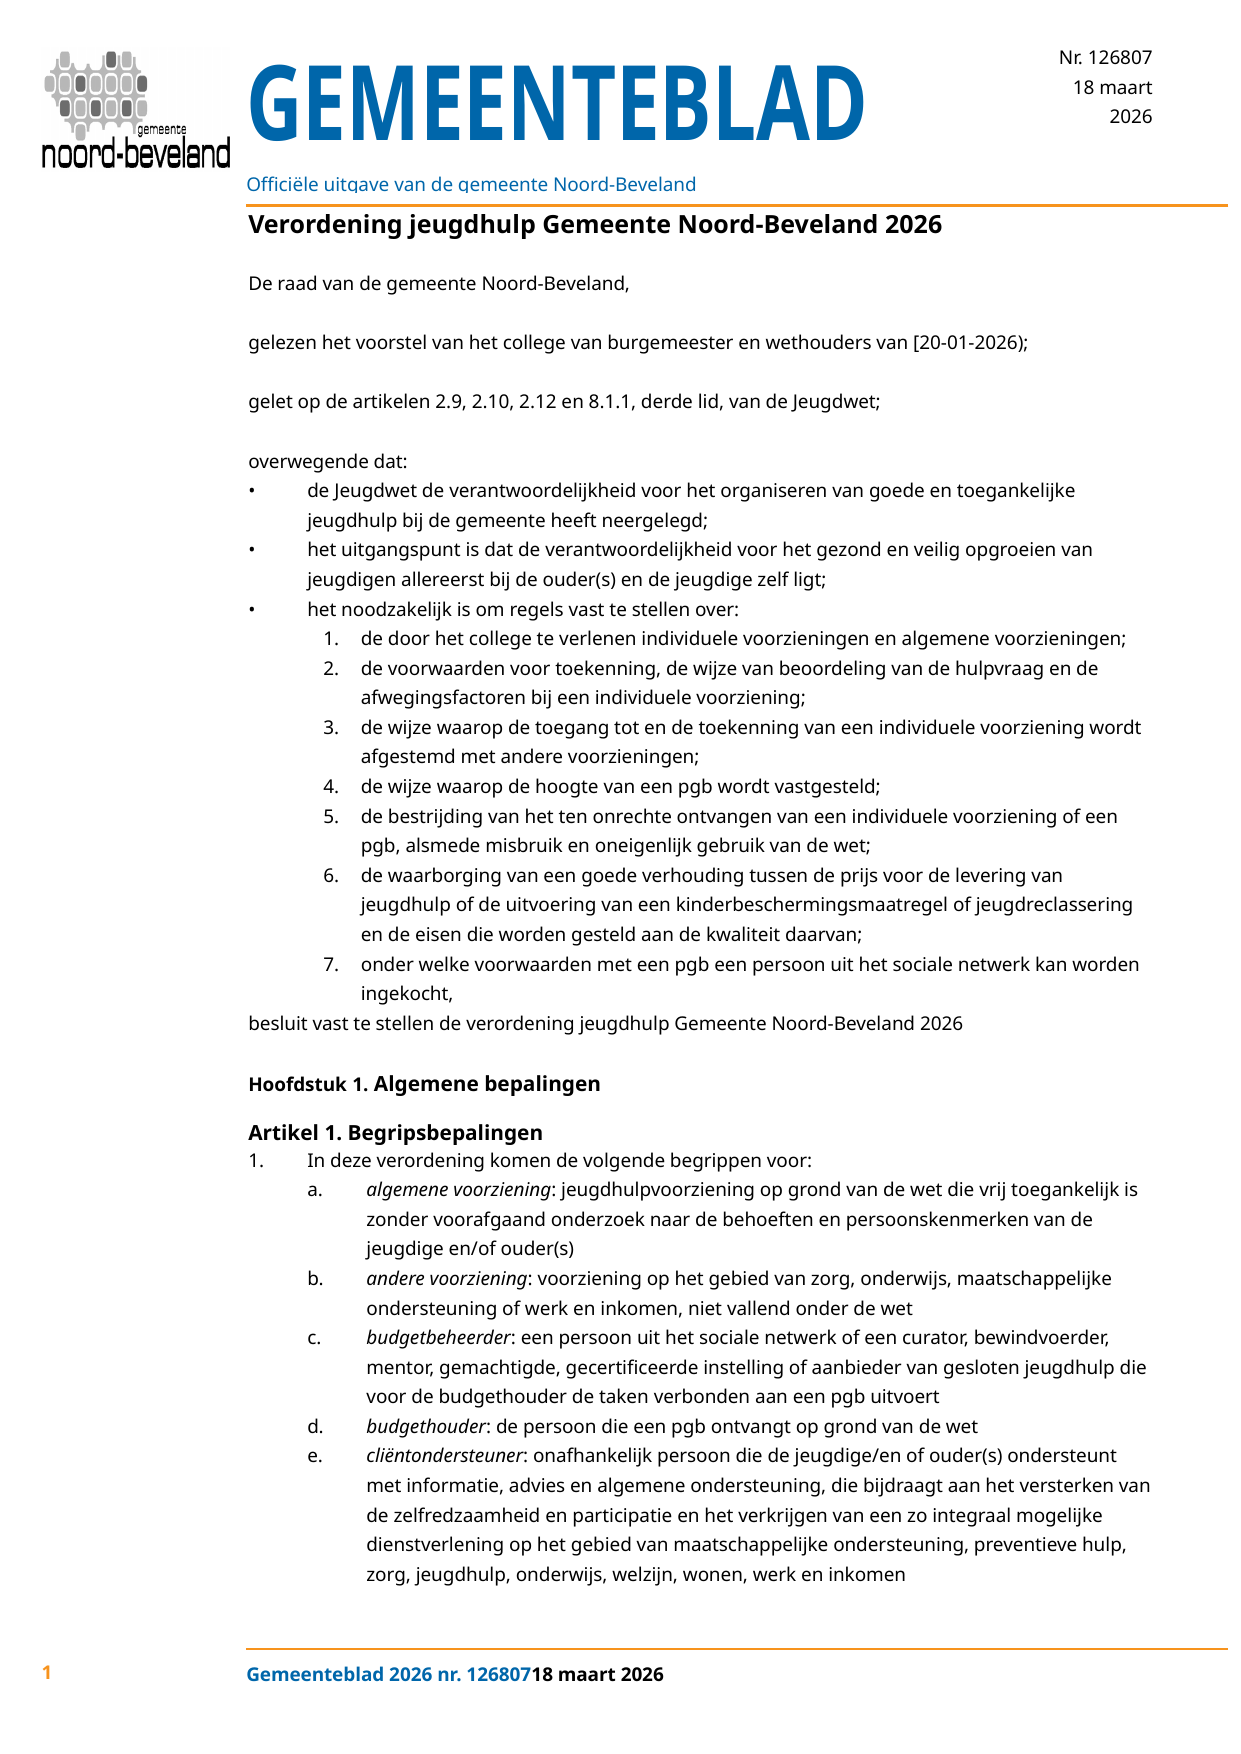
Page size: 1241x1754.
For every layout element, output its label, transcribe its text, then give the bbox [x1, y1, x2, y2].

list andere voorziening: voorziening op het gebied van zorg, onderwijs, maatschappelijke ondersteuning of werk en inkomen, niet vallend onder de wet [307, 1265, 1152, 1320]
text gelet op de artikelen 2.9, 2.10, 2.12 en 8.1.1, derde lid, van de Jeugdwet; [248, 389, 1152, 414]
text Verordening jeugdhulp Gemeente Noord-Beveland 2026 [248, 207, 1152, 241]
list onder welke voorwaarden met een pgb een persoon uit het sociale netwerk kan worden ingekocht, [323, 951, 1152, 1006]
text De raad van de gemeente Noord-Beveland, [248, 270, 1152, 296]
list budgethouder: de persoon die een pgb ontvangt op grond van de wet [307, 1413, 1152, 1439]
text Artikel 1. Begripsbepalingen [248, 1118, 1152, 1147]
list de wijze waarop de hoogte van een pgb wordt vastgesteld; [323, 773, 1152, 799]
text overwegende dat: [248, 448, 1152, 473]
list het uitgangspunt is dat de verantwoordelijkheid voor het gezond en veilig opgroeien van jeugdigen allereerst bij de ouder(s) en de jeugdige zelf ligt; [248, 537, 1152, 592]
text Hoofdstuk 1. Algemene bepalingen [248, 1069, 1152, 1097]
list algemene voorziening: jeugdhulpvoorziening op grond van de wet die vrij toegankelijk is zonder voorafgaand onderzoek naar de behoeften en persoonskenmerken van de jeugdige en/of ouder(s) [307, 1176, 1152, 1261]
text gelezen het voorstel van het college van burgemeester en wethouders van [20-01-2026); [248, 329, 1152, 355]
text besluit vast te stellen de verordening jeugdhulp Gemeente Noord-Beveland 2026 [248, 1010, 1152, 1036]
list de voorwaarden voor toekenning, de wijze van beoordeling van de hulpvraag en de afwegingsfactoren bij een individuele voorziening; [323, 655, 1152, 710]
list de door het college te verlenen individuele voorzieningen en algemene voorzieningen; [323, 625, 1152, 651]
list de wijze waarop de toegang tot en de toekenning van een individuele voorziening wordt afgestemd met andere voorzieningen; [323, 714, 1152, 769]
list de Jeugdwet de verantwoordelijkheid voor het organiseren van goede en toegankelijke jeugdhulp bij de gemeente heeft neergelegd; [248, 477, 1152, 533]
list de waarborging van een goede verhouding tussen de prijs voor de levering van jeugdhulp of de uitvoering van een kinderbeschermingsmaatregel of jeugdreclassering en de eisen die worden gesteld aan de kwaliteit daarvan; [323, 862, 1152, 947]
picture [41, 47, 231, 172]
list het noodzakelijk is om regels vast te stellen over: [248, 596, 1152, 621]
list de bestrijding van het ten onrechte ontvangen van een individuele voorziening of een pgb, alsmede misbruik en oneigenlijk gebruik van de wet; [323, 803, 1152, 858]
list budgetbeheerder: een persoon uit het sociale netwerk of een curator, bewindvoerder, mentor, gemachtigde, gecertificeerde instelling of aanbieder van gesloten jeugdhulp die voor de budgethouder de taken verbonden aan een pgb uitvoert [307, 1324, 1152, 1409]
list cliëntondersteuner: onafhankelijk persoon die de jeugdige/en of ouder(s) ondersteunt met informatie, advies en algemene ondersteuning, die bijdraagt aan het versterken van de zelfredzaamheid en participatie en het verkrijgen van een zo integraal mogelijke dienstverlening op het gebied van maatschappelijke ondersteuning, preventieve hulp, zorg, jeugdhulp, onderwijs, welzijn, wonen, werk en inkomen [307, 1443, 1152, 1587]
list In deze verordening komen de volgende begrippen voor: [248, 1147, 1152, 1172]
